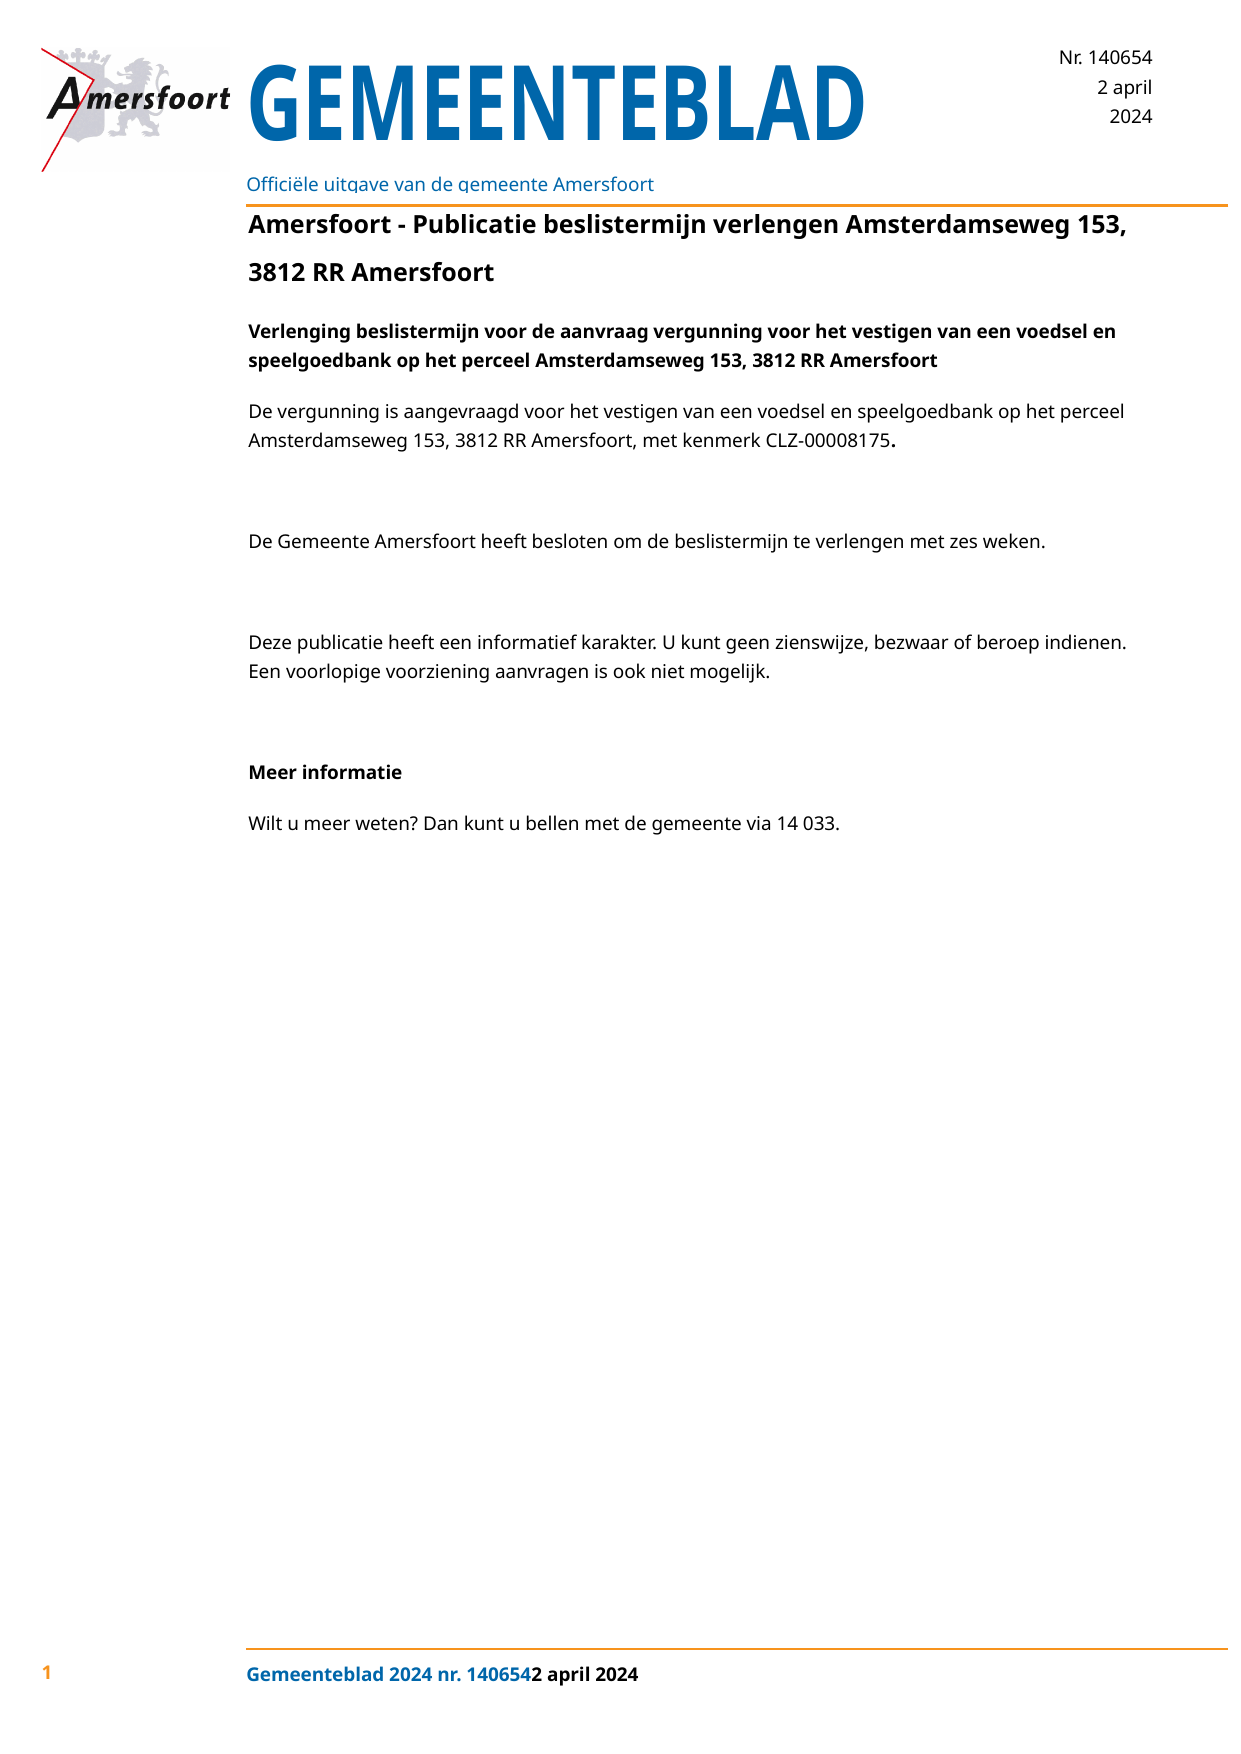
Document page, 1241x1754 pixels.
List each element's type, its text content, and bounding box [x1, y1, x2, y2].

text Amersfoort - Publicatie beslistermijn verlengen Amsterdamseweg 153, 3812 RR Amersfoort [248, 207, 1152, 288]
text Wilt u meer weten? Dan kunt u bellen met de gemeente via 14 033. [248, 810, 1152, 836]
text Verlenging beslistermijn voor de aanvraag vergunning voor het vestigen van een voedsel en speelgoedbank op het perceel Amsterdamseweg 153, 3812 RR Amersfoort [248, 318, 1152, 373]
text Meer informatie [248, 759, 1152, 785]
text De Gemeente Amersfoort heeft besloten om de beslistermijn te verlengen met zes weken. [248, 528, 1152, 554]
text De vergunning is aangevraagd voor het vestigen van een voedsel en speelgoedbank op het perceel Amsterdamseweg 153, 3812 RR Amersfoort, met kenmerk CLZ-00008175. [248, 398, 1152, 453]
picture [41, 47, 231, 172]
text Deze publicatie heeft een informatief karakter. U kunt geen zienswijze, bezwaar of beroep indienen. Een voorlopige voorziening aanvragen is ook niet mogelijk. [248, 629, 1152, 684]
